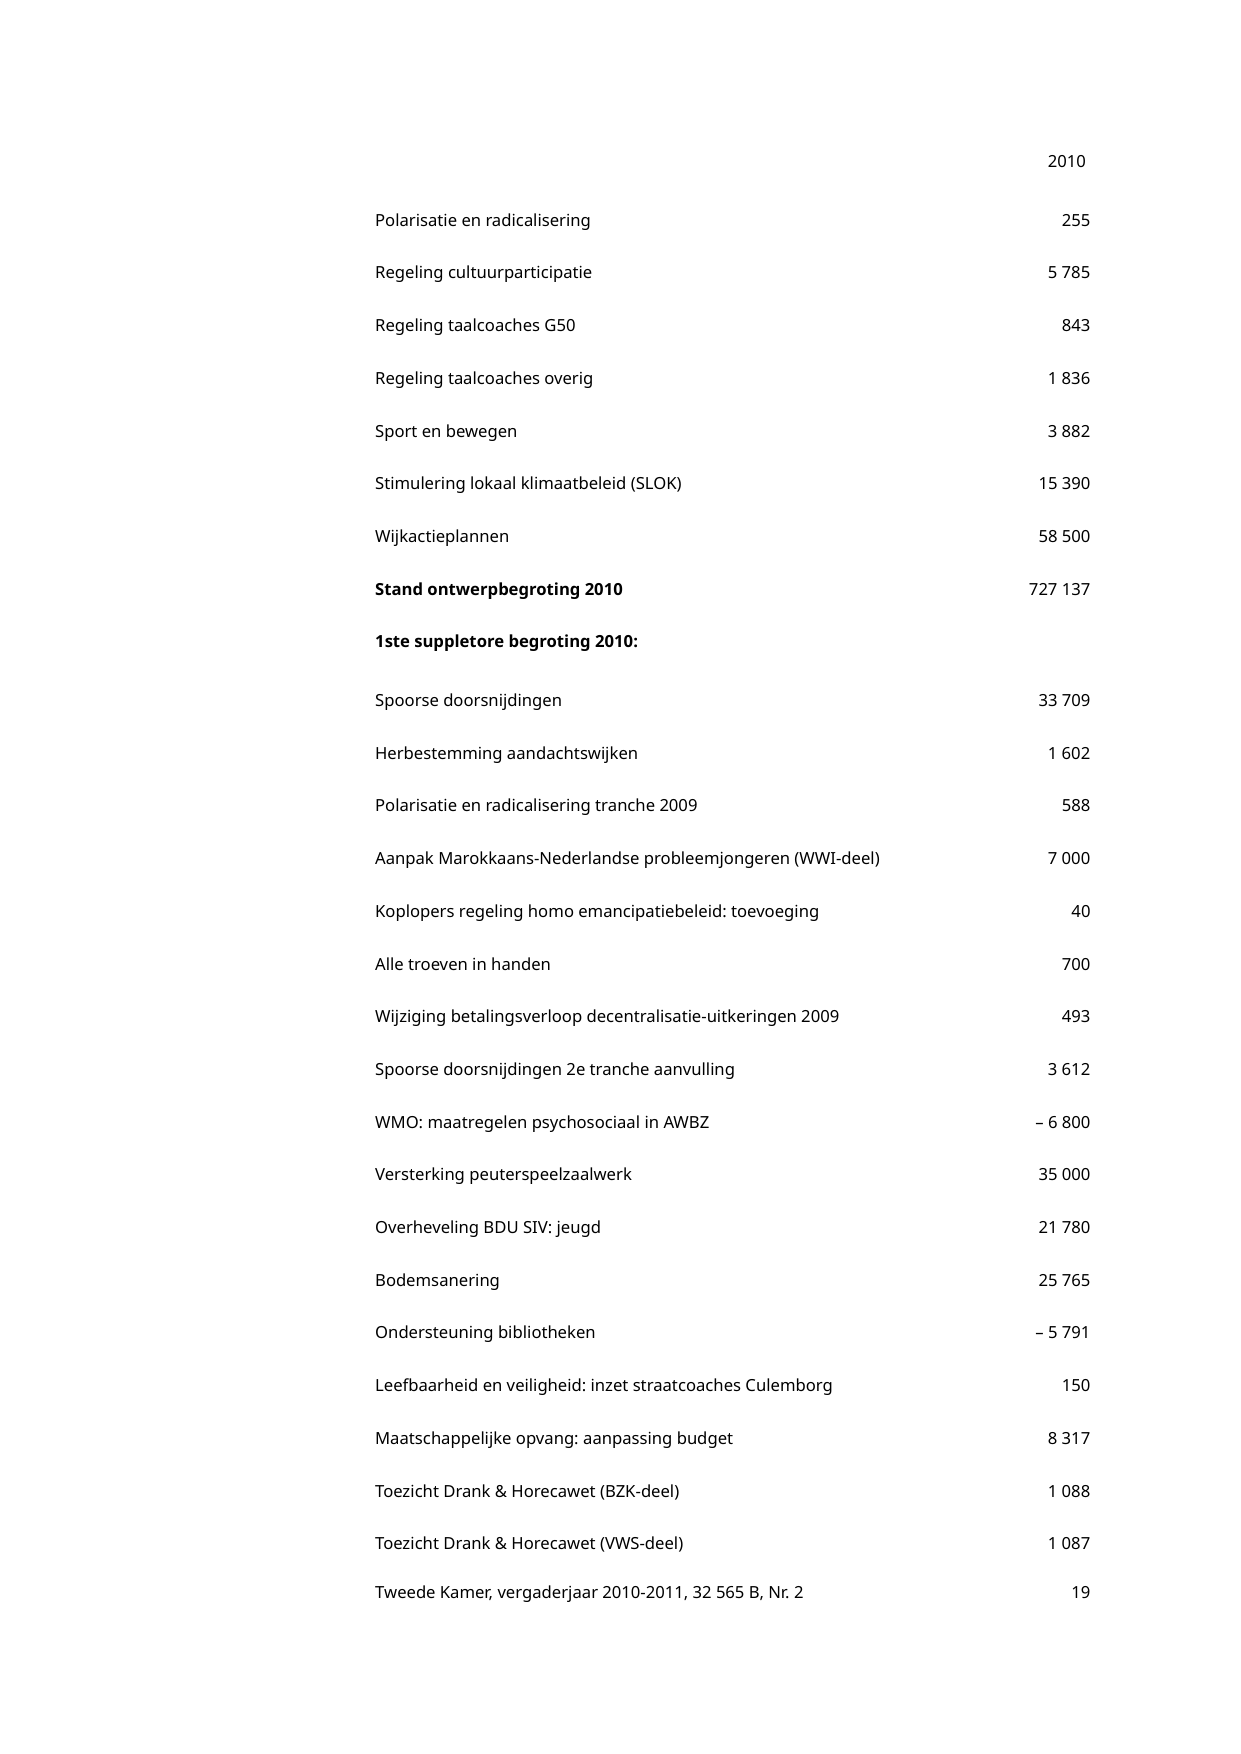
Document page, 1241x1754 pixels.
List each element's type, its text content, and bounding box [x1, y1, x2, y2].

table_cell Stand ontwerpbegroting 2010 [375, 578, 990, 630]
table_cell Maatschappelijke opvang: aanpassing budget [375, 1426, 990, 1479]
table_cell WMO: maatregelen psychosociaal in AWBZ [375, 1110, 990, 1163]
table_cell Regeling taalcoaches overig [375, 367, 990, 419]
table_cell Wijkactieplannen [375, 525, 990, 577]
table_cell – 5 791 [990, 1321, 1090, 1374]
table_cell 40 [990, 899, 1090, 952]
table_cell 588 [990, 794, 1090, 847]
table_cell 58 500 [990, 525, 1090, 577]
table_cell 3 882 [990, 419, 1090, 472]
table_cell 25 765 [990, 1268, 1090, 1321]
table_cell Alle troeven in handen [375, 952, 990, 1005]
table_cell 8 317 [990, 1426, 1090, 1479]
table_cell 255 [990, 209, 1090, 261]
table_cell 35 000 [990, 1163, 1090, 1216]
table_cell Herbestemming aandachtswijken [375, 741, 990, 794]
table_cell Regeling cultuurparticipatie [375, 261, 990, 314]
table_cell Versterking peuterspeelzaalwerk [375, 1163, 990, 1216]
table_cell Bodemsanering [375, 1268, 990, 1321]
table_cell Aanpak Marokkaans-Nederlandse probleemjongeren (WWI-deel) [375, 847, 990, 899]
table_cell 700 [990, 952, 1090, 1005]
table_cell Polarisatie en radicalisering [375, 209, 990, 261]
table_cell 1 602 [990, 741, 1090, 794]
table_cell [990, 630, 1090, 688]
table_cell 843 [990, 314, 1090, 367]
table_cell 150 [990, 1374, 1090, 1426]
table_cell 3 612 [990, 1058, 1090, 1110]
table_cell Spoorse doorsnijdingen 2e tranche aanvulling [375, 1058, 990, 1110]
table_cell 33 709 [990, 689, 1090, 741]
table_cell 15 390 [990, 472, 1090, 525]
table_cell – 6 800 [990, 1110, 1090, 1163]
table_cell Leefbaarheid en veiligheid: inzet straatcoaches Culemborg [375, 1374, 990, 1426]
table_cell 1 836 [990, 367, 1090, 419]
table_header 2010 [990, 150, 1090, 208]
table_cell 1 088 [990, 1479, 1090, 1532]
table_header [375, 150, 990, 208]
table_cell 1 087 [990, 1532, 1090, 1554]
table_cell 21 780 [990, 1216, 1090, 1268]
table_cell Koplopers regeling homo emancipatiebeleid: toevoeging [375, 899, 990, 952]
table_cell Ondersteuning bibliotheken [375, 1321, 990, 1374]
table_cell Sport en bewegen [375, 419, 990, 472]
table_cell Toezicht Drank & Horecawet (BZK-deel) [375, 1479, 990, 1532]
table_cell Regeling taalcoaches G50 [375, 314, 990, 367]
table_cell Wijziging betalingsverloop decentralisatie-uitkeringen 2009 [375, 1005, 990, 1057]
table_cell Toezicht Drank & Horecawet (VWS-deel) [375, 1532, 990, 1554]
table_cell Stimulering lokaal klimaatbeleid (SLOK) [375, 472, 990, 525]
table_cell Polarisatie en radicalisering tranche 2009 [375, 794, 990, 847]
table_cell 7 000 [990, 847, 1090, 899]
table_cell 5 785 [990, 261, 1090, 314]
table_cell 727 137 [990, 578, 1090, 630]
table_cell 1ste suppletore begroting 2010: [375, 630, 990, 688]
table_cell Spoorse doorsnijdingen [375, 689, 990, 741]
table_cell 493 [990, 1005, 1090, 1057]
table_cell Overheveling BDU SIV: jeugd [375, 1216, 990, 1268]
